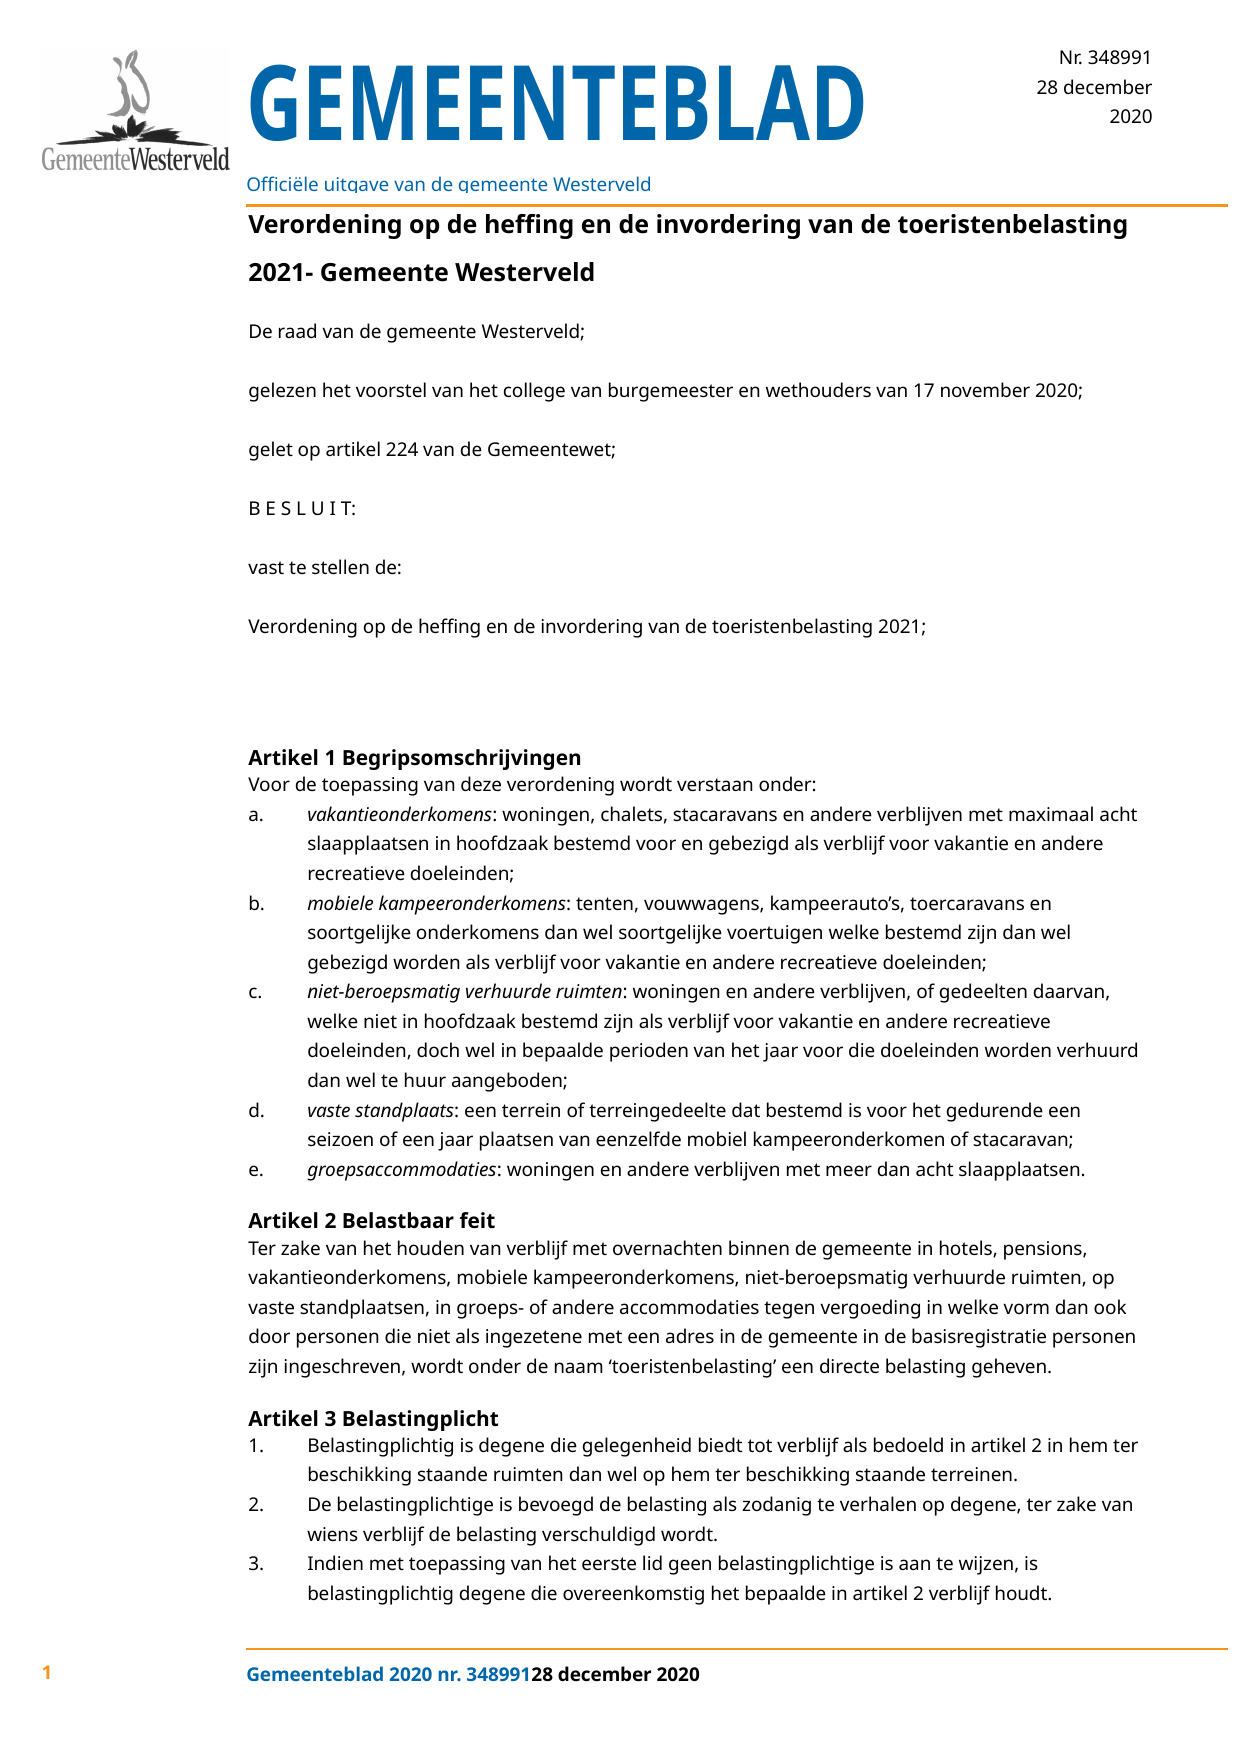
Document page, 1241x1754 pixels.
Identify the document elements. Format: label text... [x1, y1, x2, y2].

text gelezen het voorstel van het college van burgemeester en wethouders van 17 november 2020; [248, 377, 1152, 403]
list vaste standplaats: een terrein of terreingedeelte dat bestemd is voor het gedurende een seizoen of een jaar plaatsen van eenzelfde mobiel kampeeronderkomen of stacaravan; [248, 1097, 1152, 1152]
text Artikel 2 Belastbaar feit [248, 1206, 1152, 1235]
list Belastingplichtig is degene die gelegenheid biedt tot verblijf als bedoeld in artikel 2 in hem ter beschikking staande ruimten dan wel op hem ter beschikking staande terreinen. [248, 1432, 1152, 1487]
list De belastingplichtige is bevoegd de belasting als zodanig te verhalen op degene, ter zake van wiens verblijf de belasting verschuldigd wordt. [248, 1491, 1152, 1547]
text B E S L U I T: [248, 495, 1152, 521]
text Verordening op de heffing en de invordering van de toeristenbelasting 2021- Gemeente Westerveld [248, 207, 1152, 288]
picture [41, 47, 231, 172]
text Artikel 3 Belastingplicht [248, 1404, 1152, 1432]
list niet-beroepsmatig verhuurde ruimten: woningen en andere verblijven, of gedeelten daarvan, welke niet in hoofdzaak bestemd zijn als verblijf voor vakantie en andere recreatieve doeleinden, doch wel in bepaalde perioden van het jaar voor die doeleinden worden verhuurd dan wel te huur aangeboden; [248, 978, 1152, 1093]
list Indien met toepassing van het eerste lid geen belastingplichtige is aan te wijzen, is belastingplichtig degene die overeenkomstig het bepaalde in artikel 2 verblijf houdt. [248, 1550, 1152, 1606]
text Ter zake van het houden van verblijf met overnachten binnen de gemeente in hotels, pensions, vakantieonderkomens, mobiele kampeeronderkomens, niet-beroepsmatig verhuurde ruimten, op vaste standplaatsen, in groeps- of andere accommodaties tegen vergoeding in welke vorm dan ook door personen die niet als ingezetene met een adres in de gemeente in de basisregistratie personen zijn ingeschreven, wordt onder de naam ‘toeristenbelasting’ een directe belasting geheven. [248, 1235, 1152, 1379]
text De raad van de gemeente Westerveld; [248, 318, 1152, 344]
text gelet op artikel 224 van de Gemeentewet; [248, 436, 1152, 462]
text vast te stellen de: [248, 554, 1152, 580]
list groepsaccommodaties: woningen en andere verblijven met meer dan acht slaapplaatsen. [248, 1156, 1152, 1182]
list mobiele kampeeronderkomens: tenten, vouwwagens, kampeerauto’s, toercaravans en soortgelijke onderkomens dan wel soortgelijke voertuigen welke bestemd zijn dan wel gebezigd worden als verblijf voor vakantie en andere recreatieve doeleinden; [248, 890, 1152, 975]
text Voor de toepassing van deze verordening wordt verstaan onder: [248, 771, 1152, 797]
list vakantieonderkomens: woningen, chalets, stacaravans en andere verblijven met maximaal acht slaapplaatsen in hoofdzaak bestemd voor en gebezigd als verblijf voor vakantie en andere recreatieve doeleinden; [248, 801, 1152, 886]
text Verordening op de heffing en de invordering van de toeristenbelasting 2021; [248, 614, 1152, 639]
text Artikel 1 Begripsomschrijvingen [248, 743, 1152, 771]
